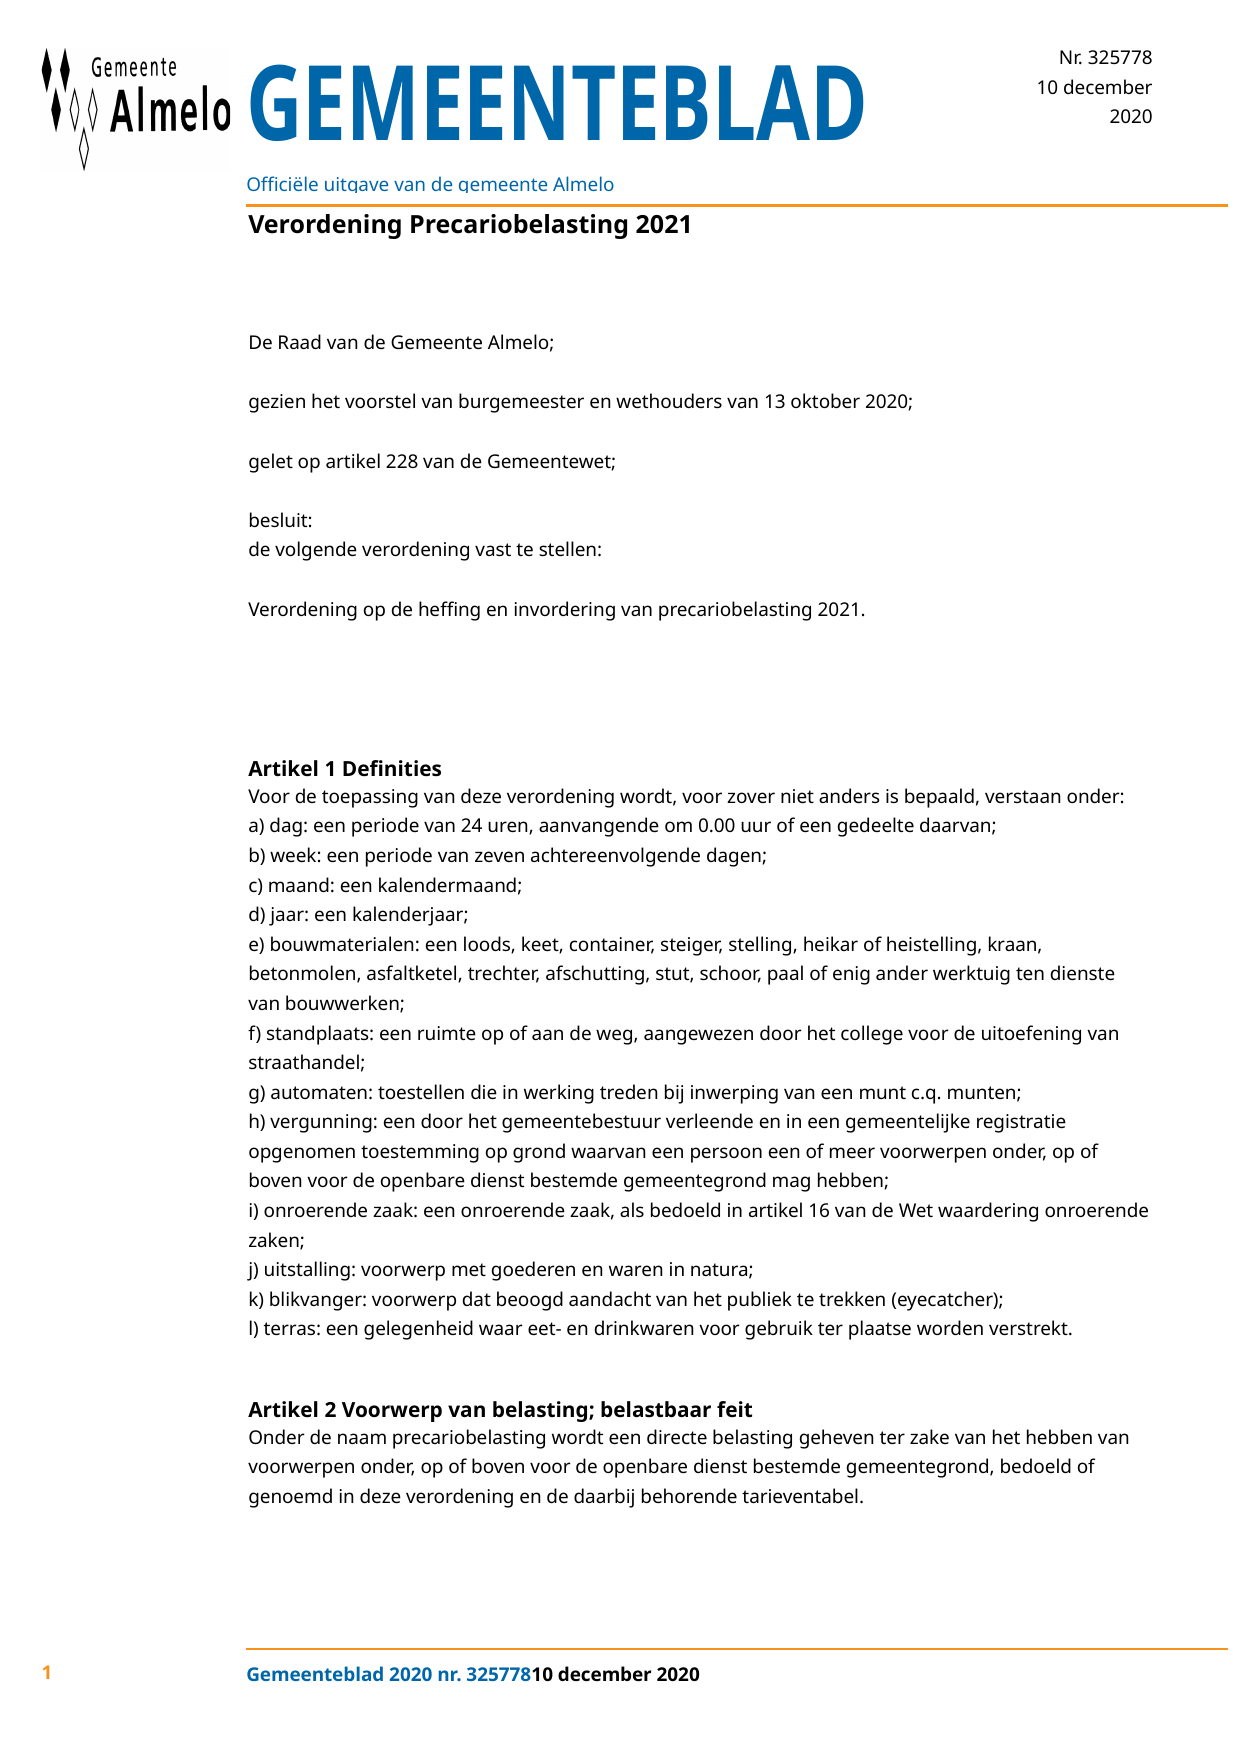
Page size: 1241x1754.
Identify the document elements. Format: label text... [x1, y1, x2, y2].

text c) maand: een kalendermaand; [248, 872, 1152, 897]
text g) automaten: toestellen die in werking treden bij inwerping van een munt c.q. munten; [248, 1079, 1152, 1104]
text gezien het voorstel van burgemeester en wethouders van 13 oktober 2020; [248, 389, 1152, 414]
text k) blikvanger: voorwerp dat beoogd aandacht van het publiek te trekken (eyecatcher); [248, 1286, 1152, 1312]
text Voor de toepassing van deze verordening wordt, voor zover niet anders is bepaald, verstaan onder: [248, 783, 1152, 809]
text j) uitstalling: voorwerp met goederen en waren in natura; [248, 1256, 1152, 1282]
text De Raad van de Gemeente Almelo; [248, 329, 1152, 355]
text Artikel 2 Voorwerp van belasting; belastbaar feit [248, 1396, 1152, 1424]
text e) bouwmaterialen: een loods, keet, container, steiger, stelling, heikar of heistelling, kraan, betonmolen, asfaltketel, trechter, afschutting, stut, schoor, paal of enig ander werktuig ten dienste van bouwwerken; [248, 931, 1152, 1016]
text b) week: een periode van zeven achtereenvolgende dagen; [248, 842, 1152, 868]
text Artikel 1 Definities [248, 754, 1152, 783]
text a) dag: een periode van 24 uren, aanvangende om 0.00 uur of een gedeelte daarvan; [248, 813, 1152, 838]
text gelet op artikel 228 van de Gemeentewet; [248, 448, 1152, 473]
text d) jaar: een kalenderjaar; [248, 901, 1152, 927]
text Verordening Precariobelasting 2021 [248, 207, 1152, 241]
text besluit: [248, 507, 1152, 533]
picture [41, 47, 231, 172]
text i) onroerende zaak: een onroerende zaak, als bedoeld in artikel 16 van de Wet waardering onroerende zaken; [248, 1197, 1152, 1252]
text l) terras: een gelegenheid waar eet- en drinkwaren voor gebruik ter plaatse worden verstrekt. [248, 1316, 1152, 1341]
text h) vergunning: een door het gemeentebestuur verleende en in een gemeentelijke registratie opgenomen toestemming op grond waarvan een persoon een of meer voorwerpen onder, op of boven voor de openbare dienst bestemde gemeentegrond mag hebben; [248, 1108, 1152, 1193]
text f) standplaats: een ruimte op of aan de weg, aangewezen door het college voor de uitoefening van straathandel; [248, 1020, 1152, 1075]
text Verordening op de heffing en invordering van precariobelasting 2021. [248, 596, 1152, 621]
text de volgende verordening vast te stellen: [248, 537, 1152, 562]
text Onder de naam precariobelasting wordt een directe belasting geheven ter zake van het hebben van voorwerpen onder, op of boven voor de openbare dienst bestemde gemeentegrond, bedoeld of genoemd in deze verordening en de daarbij behorende tarieventabel. [248, 1424, 1152, 1509]
